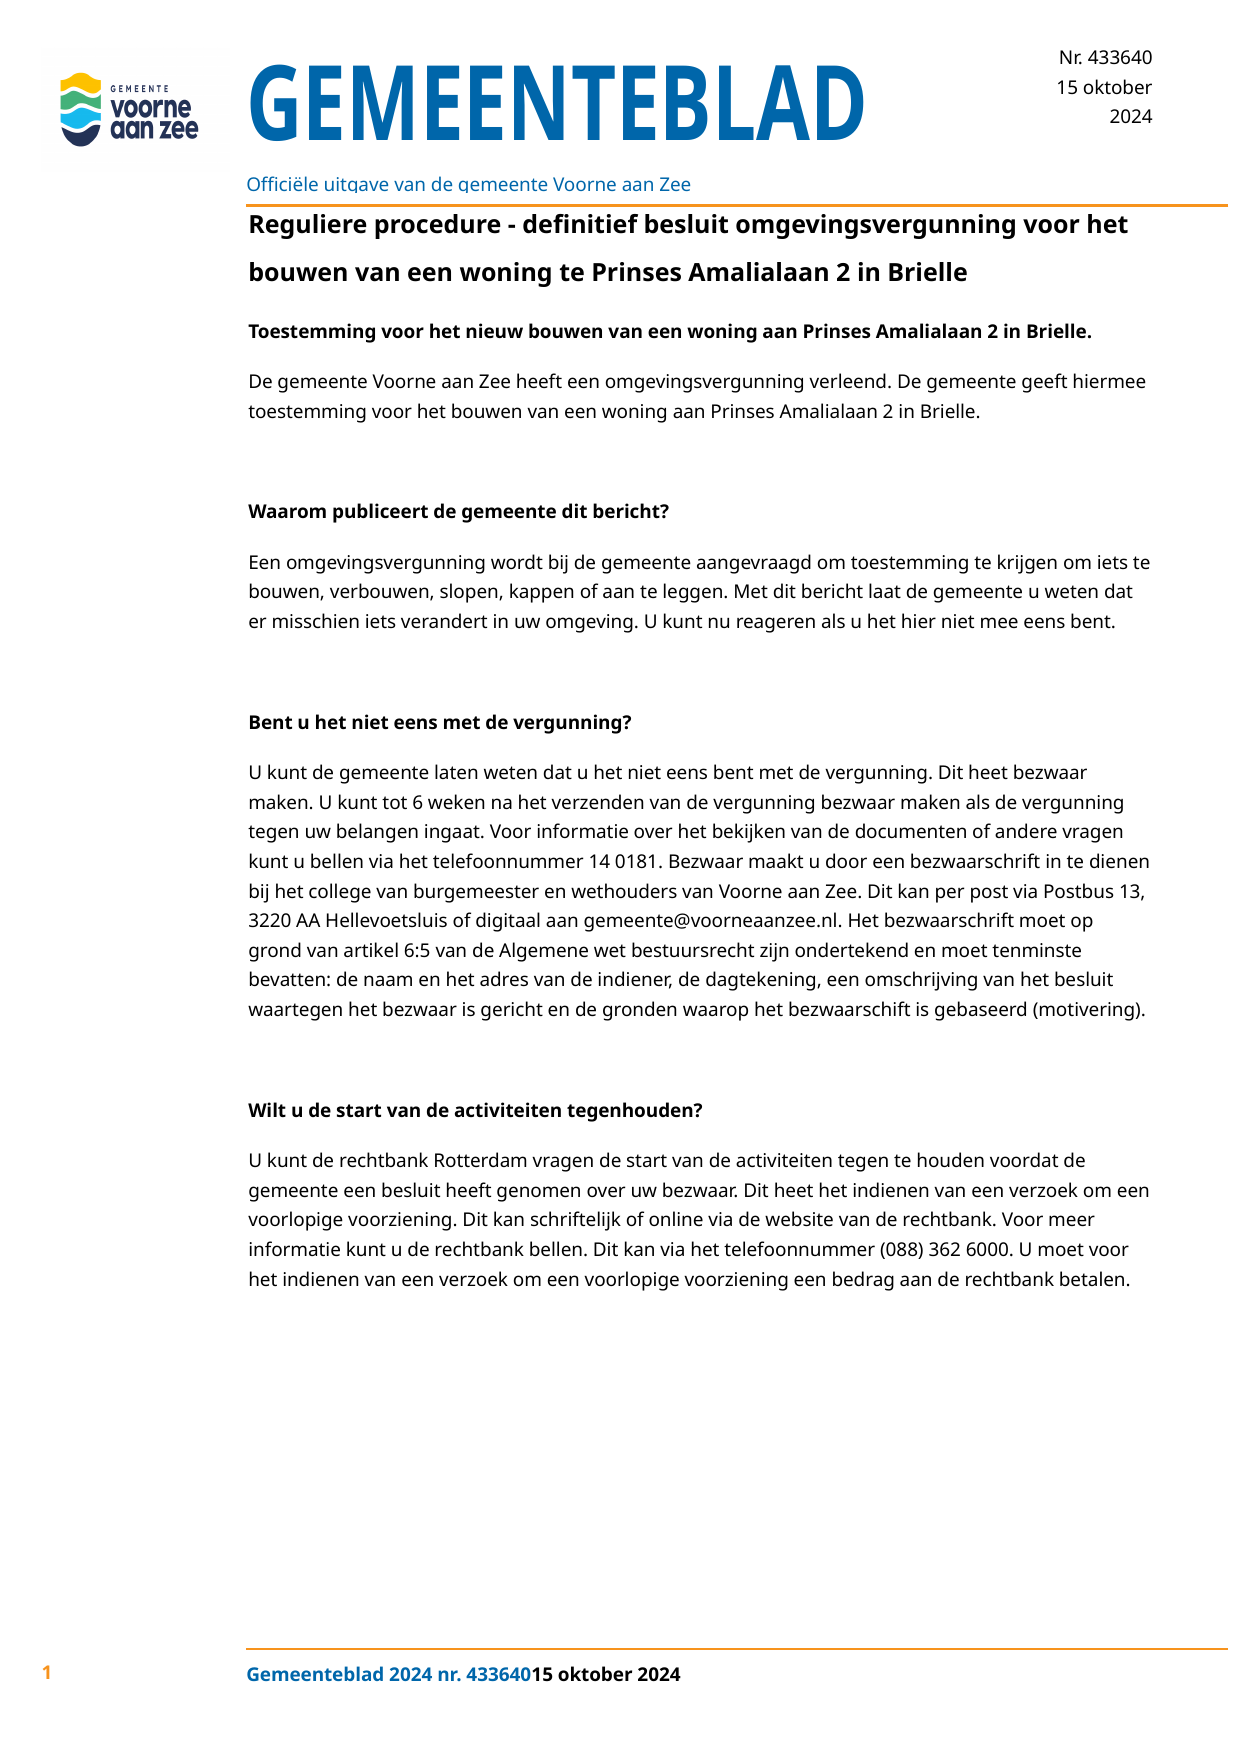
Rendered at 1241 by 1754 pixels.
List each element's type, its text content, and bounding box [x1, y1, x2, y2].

text Reguliere procedure - definitief besluit omgevingsvergunning voor het bouwen van een woning te Prinses Amalialaan 2 in Brielle [248, 207, 1152, 288]
text U kunt de rechtbank Rotterdam vragen de start van de activiteiten tegen te houden voordat de gemeente een besluit heeft genomen over uw bezwaar. Dit heet het indienen van een verzoek om een voorlopige voorziening. Dit kan schriftelijk of online via de website van de rechtbank. Voor meer informatie kunt u de rechtbank bellen. Dit kan via het telefoonnummer (088) 362 6000. U moet voor het indienen van een verzoek om een voorlopige voorziening een bedrag aan de rechtbank betalen. [248, 1147, 1152, 1292]
text U kunt de gemeente laten weten dat u het niet eens bent met de vergunning. Dit heet bezwaar maken. U kunt tot 6 weken na het verzenden van de vergunning bezwaar maken als de vergunning tegen uw belangen ingaat. Voor informatie over het bekijken van de documenten of andere vragen kunt u bellen via het telefoonnummer 14 0181. Bezwaar maakt u door een bezwaarschrift in te dienen bij het college van burgemeester en wethouders van Voorne aan Zee. Dit kan per post via Postbus 13, 3220 AA Hellevoetsluis of digitaal aan gemeente@voorneaanzee.nl. Het bezwaarschrift moet op grond van artikel 6:5 van de Algemene wet bestuursrecht zijn ondertekend en moet tenminste bevatten: de naam en het adres van de indiener, de dagtekening, een omschrijving van het besluit waartegen het bezwaar is gericht en de gronden waarop het bezwaarschift is gebaseerd (motivering). [248, 759, 1152, 1022]
text Een omgevingsvergunning wordt bij de gemeente aangevraagd om toestemming te krijgen om iets te bouwen, verbouwen, slopen, kappen of aan te leggen. Met dit bericht laat de gemeente u weten dat er misschien iets verandert in uw omgeving. U kunt nu reageren als u het hier niet mee eens bent. [248, 549, 1152, 634]
text Toestemming voor het nieuw bouwen van een woning aan Prinses Amalialaan 2 in Brielle. [248, 318, 1152, 344]
picture [41, 47, 231, 172]
text Bent u het niet eens met de vergunning? [248, 709, 1152, 735]
text De gemeente Voorne aan Zee heeft een omgevingsvergunning verleend. De gemeente geeft hiermee toestemming voor het bouwen van een woning aan Prinses Amalialaan 2 in Brielle. [248, 368, 1152, 424]
text Waarom publiceert de gemeente dit bericht? [248, 499, 1152, 524]
text Wilt u de start van de activiteiten tegenhouden? [248, 1097, 1152, 1123]
